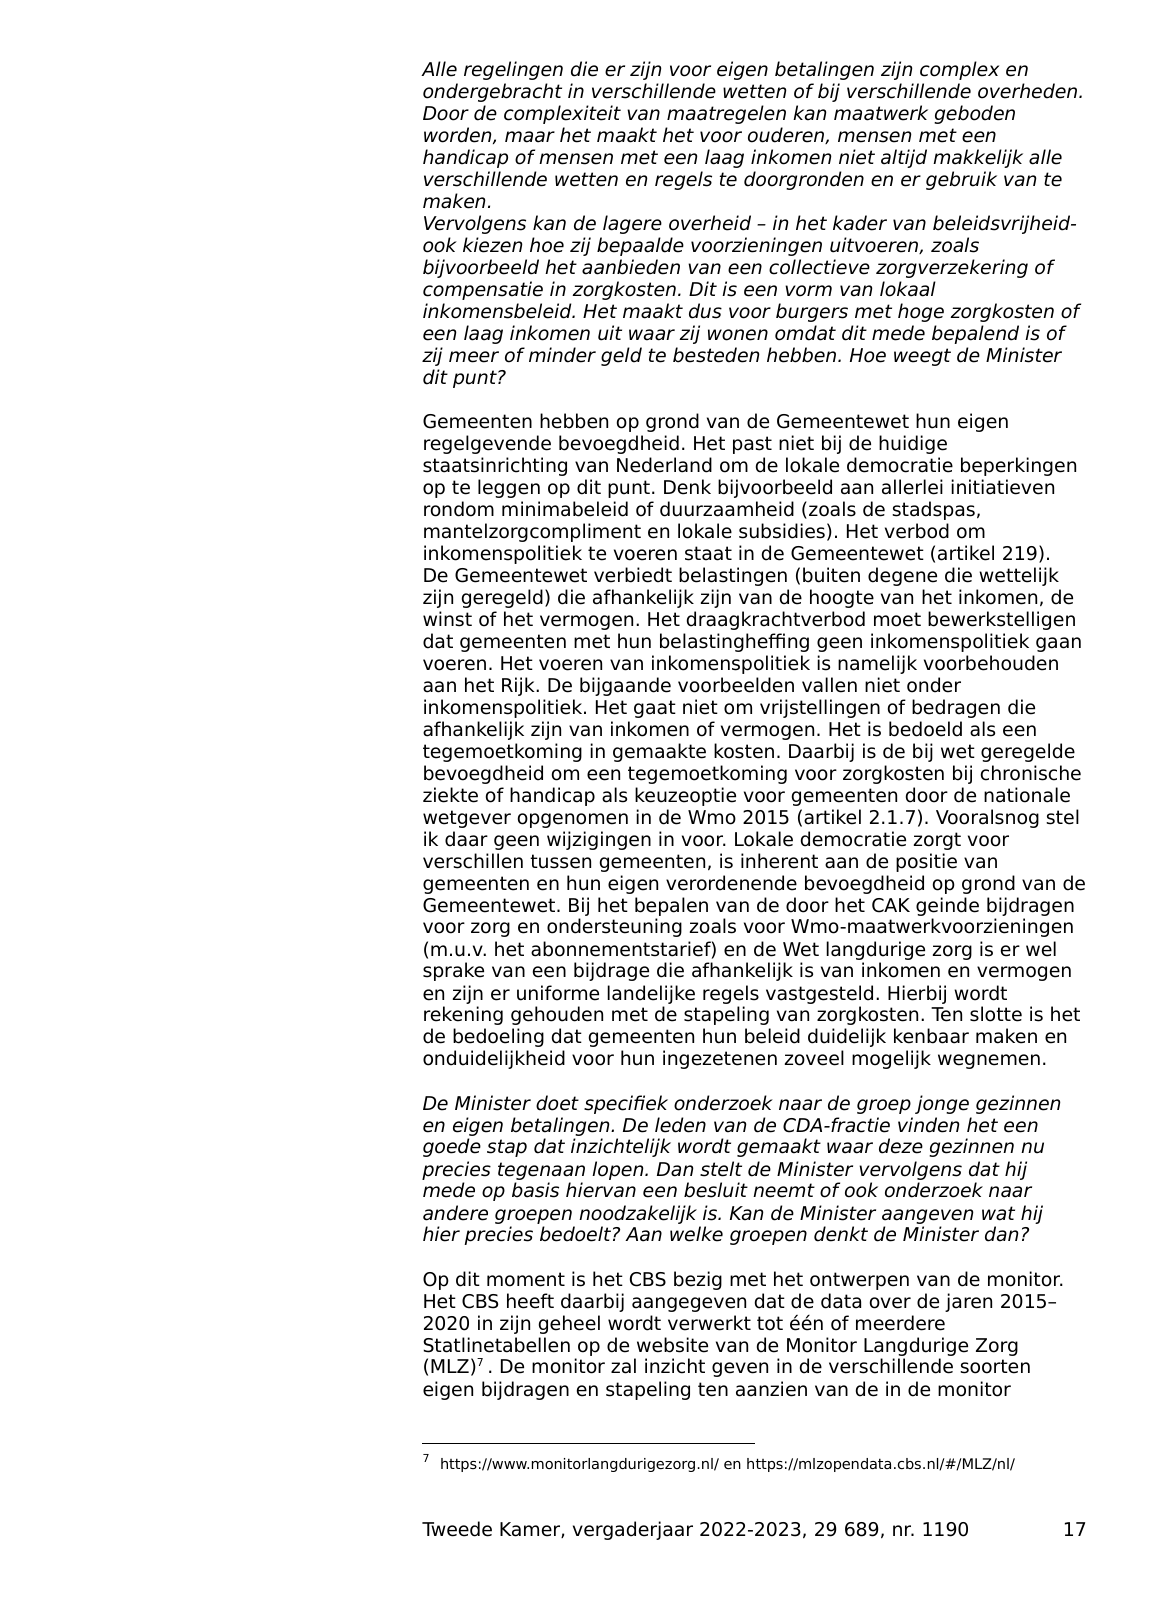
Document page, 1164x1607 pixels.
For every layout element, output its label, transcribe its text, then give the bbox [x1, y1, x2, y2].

text Alle regelingen die er zijn voor eigen betalingen zijn complex en ondergebracht in verschillende wetten of bij verschillende overheden. Door de complexiteit van maatregelen kan maatwerk geboden worden, maar het maakt het voor ouderen, mensen met een handicap of mensen met een laag inkomen niet altijd makkelijk alle verschillende wetten en regels te doorgronden en er gebruik van te maken. [422, 59, 1087, 213]
text https://www.monitorlangdurigezorg.nl/ en https://mlzopendata.cbs.nl/#/MLZ/nl/ [422, 1452, 1087, 1474]
text Vervolgens kan de lagere overheid – in het kader van beleidsvrijheid- ook kiezen hoe zij bepaalde voorzieningen uitvoeren, zoals bijvoorbeeld het aanbieden van een collectieve zorgverzekering of compensatie in zorgkosten. Dit is een vorm van lokaal inkomensbeleid. Het maakt dus voor burgers met hoge zorgkosten of een laag inkomen uit waar zij wonen omdat dit mede bepalend is of zij meer of minder geld te besteden hebben. Hoe weegt de Minister dit punt? [422, 213, 1087, 389]
text De Minister doet specifiek onderzoek naar de groep jonge gezinnen en eigen betalingen. De leden van de CDA-fractie vinden het een goede stap dat inzichtelijk wordt gemaakt waar deze gezinnen nu precies tegenaan lopen. Dan stelt de Minister vervolgens dat hij mede op basis hiervan een besluit neemt of ook onderzoek naar andere groepen noodzakelijk is. Kan de Minister aangeven wat hij hier precies bedoelt? Aan welke groepen denkt de Minister dan? [422, 1092, 1087, 1246]
text Op dit moment is het CBS bezig met het ontwerpen van de monitor. Het CBS heeft daarbij aangegeven dat de data over de jaren 2015–2020 in zijn geheel wordt verwerkt tot één of meerdere Statlinetabellen op de website van de Monitor Langdurige Zorg (MLZ). De monitor zal inzicht geven in de verschillende soorten eigen bijdragen en stapeling ten aanzien van de in de monitor [422, 1268, 1087, 1400]
text De Gemeentewet verbiedt belastingen (buiten degene die wettelijk zijn geregeld) die afhankelijk zijn van de hoogte van het inkomen, de winst of het vermogen. Het draagkrachtverbod moet bewerkstelligen dat gemeenten met hun belastingheffing geen inkomenspolitiek gaan voeren. Het voeren van inkomenspolitiek is namelijk voorbehouden aan het Rijk. De bijgaande voorbeelden vallen niet onder inkomenspolitiek. Het gaat niet om vrijstellingen of bedragen die afhankelijk zijn van inkomen of vermogen. Het is bedoeld als een tegemoetkoming in gemaakte kosten. Daarbij is de bij wet geregelde bevoegdheid om een tegemoetkoming voor zorgkosten bij chronische ziekte of handicap als keuzeoptie voor gemeenten door de nationale wetgever opgenomen in de Wmo 2015 (artikel 2.1.7). Vooralsnog stel ik daar geen wijzigingen in voor. Lokale democratie zorgt voor verschillen tussen gemeenten, is inherent aan de positie van gemeenten en hun eigen verordenende bevoegdheid op grond van de Gemeentewet. Bij het bepalen van de door het CAK geinde bijdragen voor zorg en ondersteuning zoals voor Wmo-maatwerkvoorzieningen (m.u.v. het abonnementstarief) en de Wet langdurige zorg is er wel sprake van een bijdrage die afhankelijk is van inkomen en vermogen en zijn er uniforme landelijke regels vastgesteld. Hierbij wordt rekening gehouden met de stapeling van zorgkosten. Ten slotte is het de bedoeling dat gemeenten hun beleid duidelijk kenbaar maken en onduidelijkheid voor hun ingezetenen zoveel mogelijk wegnemen. [422, 565, 1087, 1070]
text Gemeenten hebben op grond van de Gemeentewet hun eigen regelgevende bevoegdheid. Het past niet bij de huidige staatsinrichting van Nederland om de lokale democratie beperkingen op te leggen op dit punt. Denk bijvoorbeeld aan allerlei initiatieven rondom minimabeleid of duurzaamheid (zoals de stadspas, mantelzorgcompliment en lokale subsidies). Het verbod om inkomenspolitiek te voeren staat in de Gemeentewet (artikel 219). [422, 411, 1087, 565]
